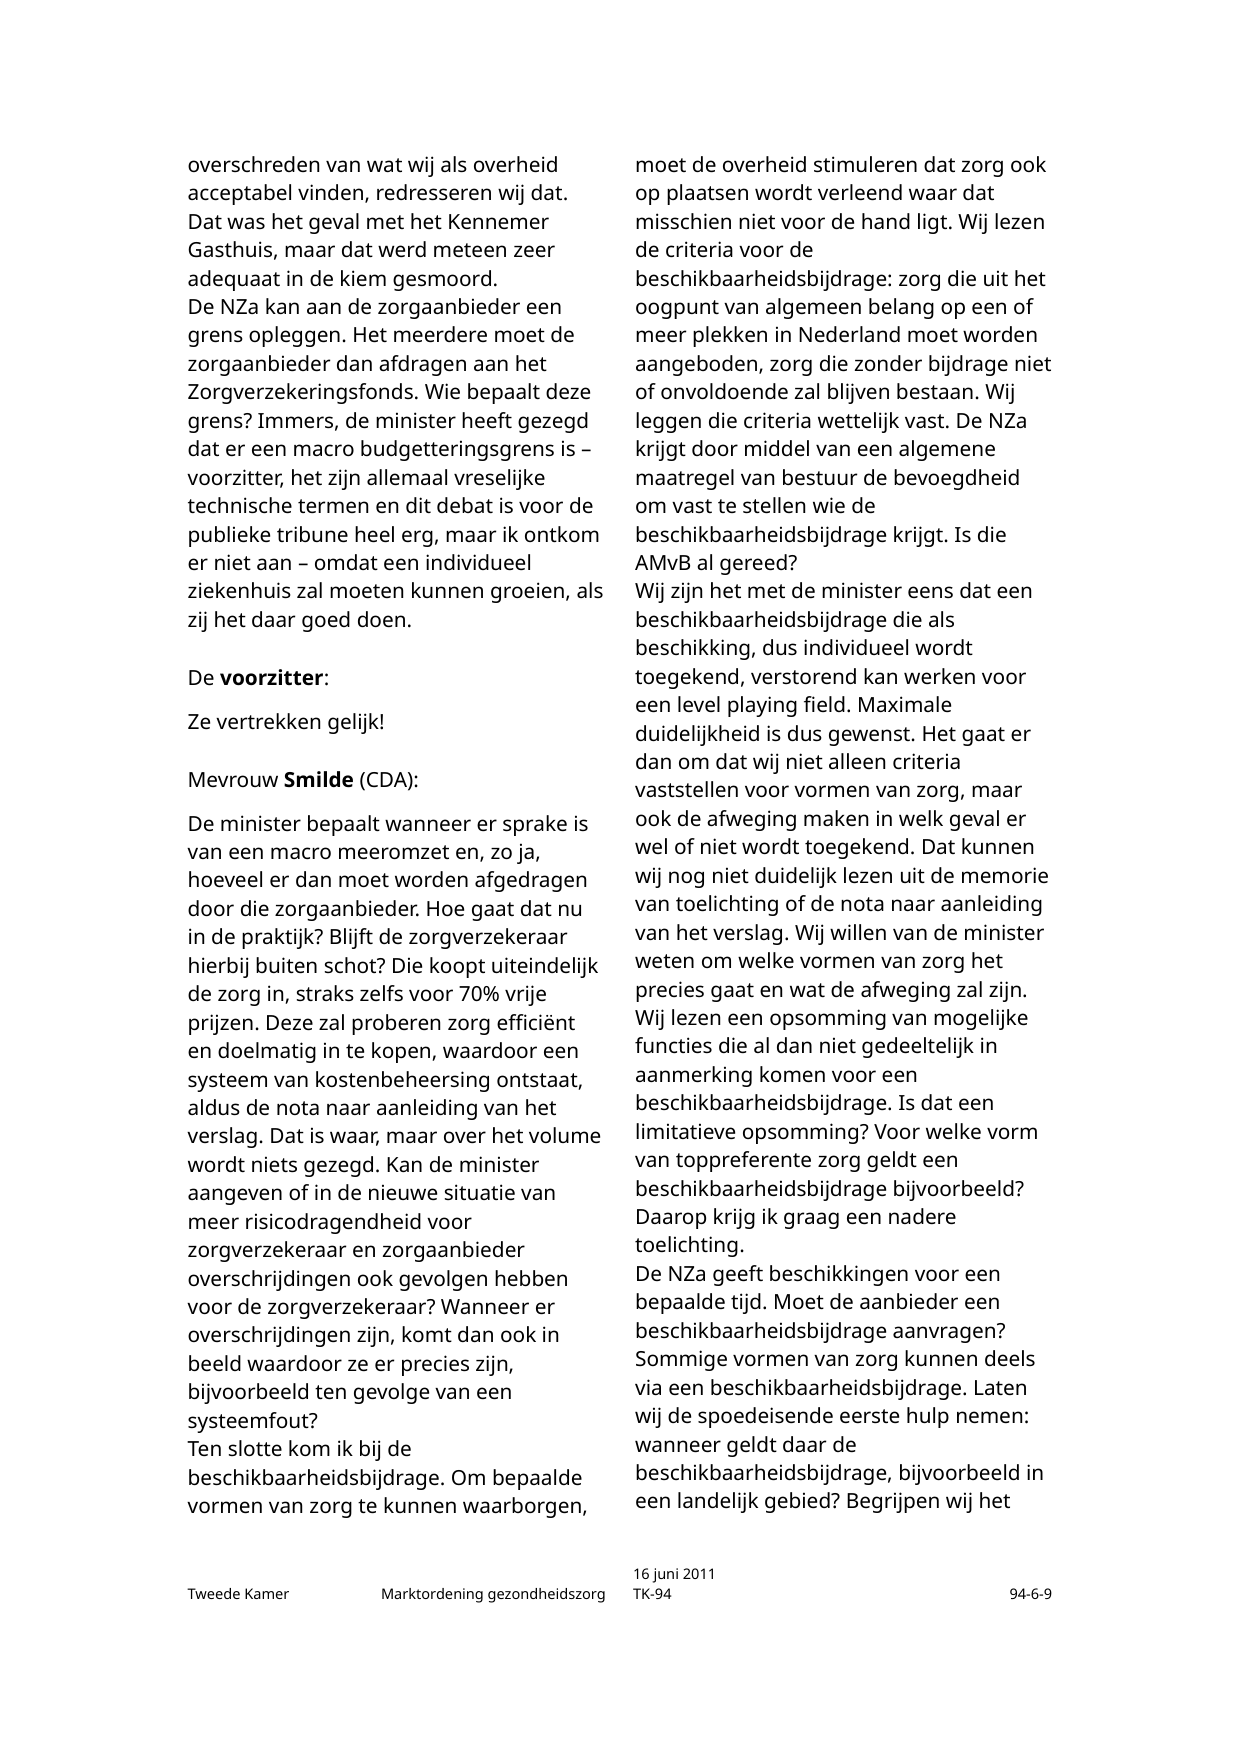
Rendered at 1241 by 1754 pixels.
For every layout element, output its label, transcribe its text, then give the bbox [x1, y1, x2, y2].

text De NZa geeft beschikkingen voor een bepaalde tijd. Moet de aanbieder een beschikbaarheidsbijdrage aanvragen? Sommige vormen van zorg kunnen deels via een beschikbaarheidsbijdrage. Laten wij de spoedeisende eerste hulp nemen: wanneer geldt daar de beschikbaarheidsbijdrage, bijvoorbeeld in een landelijk gebied? Begrijpen wij het [635, 1259, 1053, 1515]
text Ten slotte kom ik bij de beschikbaarheidsbijdrage. Om bepaalde vormen van zorg te kunnen waarborgen, [187, 1434, 605, 1520]
text Mevrouw Smilde (CDA): [187, 765, 605, 794]
text De NZa kan aan de zorgaanbieder een grens opleggen. Het meerdere moet de zorgaanbieder dan afdragen aan het Zorgverzekeringsfonds. Wie bepaalt deze grens? Immers, de minister heeft gezegd dat er een macro budgetteringsgrens is – voorzitter, het zijn allemaal vreselijke technische termen en dit debat is voor de publieke tribune heel erg, maar ik ontkom er niet aan – omdat een individueel ziekenhuis zal moeten kunnen groeien, als zij het daar goed doen. [187, 292, 605, 633]
text moet de overheid stimuleren dat zorg ook op plaatsen wordt verleend waar dat misschien niet voor de hand ligt. Wij lezen de criteria voor de beschikbaarheidsbijdrage: zorg die uit het oogpunt van algemeen belang op een of meer plekken in Nederland moet worden aangeboden, zorg die zonder bijdrage niet of onvoldoende zal blijven bestaan. Wij leggen die criteria wettelijk vast. De NZa krijgt door middel van een algemene maatregel van bestuur de bevoegdheid om vast te stellen wie de beschikbaarheidsbijdrage krijgt. Is die AMvB al gereed? [635, 150, 1053, 577]
text Ze vertrekken gelijk! [187, 707, 605, 735]
text De minister bepaalt wanneer er sprake is van een macro meeromzet en, zo ja, hoeveel er dan moet worden afgedragen door die zorgaanbieder. Hoe gaat dat nu in de praktijk? Blijft de zorgverzekeraar hierbij buiten schot? Die koopt uiteindelijk de zorg in, straks zelfs voor 70% vrije prijzen. Deze zal proberen zorg efficiënt en doelmatig in te kopen, waardoor een systeem van kostenbeheersing ontstaat, aldus de nota naar aanleiding van het verslag. Dat is waar, maar over het volume wordt niets gezegd. Kan de minister aangeven of in de nieuwe situatie van meer risicodragendheid voor zorgverzekeraar en zorgaanbieder overschrijdingen ook gevolgen hebben voor de zorgverzekeraar? Wanneer er overschrijdingen zijn, komt dan ook in beeld waardoor ze er precies zijn, bijvoorbeeld ten gevolge van een systeemfout? [187, 809, 605, 1434]
text De voorzitter: [187, 663, 605, 692]
text overschreden van wat wij als overheid acceptabel vinden, redresseren wij dat. Dat was het geval met het Kennemer Gasthuis, maar dat werd meteen zeer adequaat in de kiem gesmoord. [187, 150, 605, 292]
text Wij zijn het met de minister eens dat een beschikbaarheidsbijdrage die als beschikking, dus individueel wordt toegekend, verstorend kan werken voor een level playing field. Maximale duidelijkheid is dus gewenst. Het gaat er dan om dat wij niet alleen criteria vaststellen voor vormen van zorg, maar ook de afweging maken in welk geval er wel of niet wordt toegekend. Dat kunnen wij nog niet duidelijk lezen uit de memorie van toelichting of de nota naar aanleiding van het verslag. Wij willen van de minister weten om welke vormen van zorg het precies gaat en wat de afweging zal zijn. Wij lezen een opsomming van mogelijke functies die al dan niet gedeeltelijk in aanmerking komen voor een beschikbaarheidsbijdrage. Is dat een limitatieve opsomming? Voor welke vorm van toppreferente zorg geldt een beschikbaarheidsbijdrage bijvoorbeeld? Daarop krijg ik graag een nadere toelichting. [635, 577, 1053, 1259]
